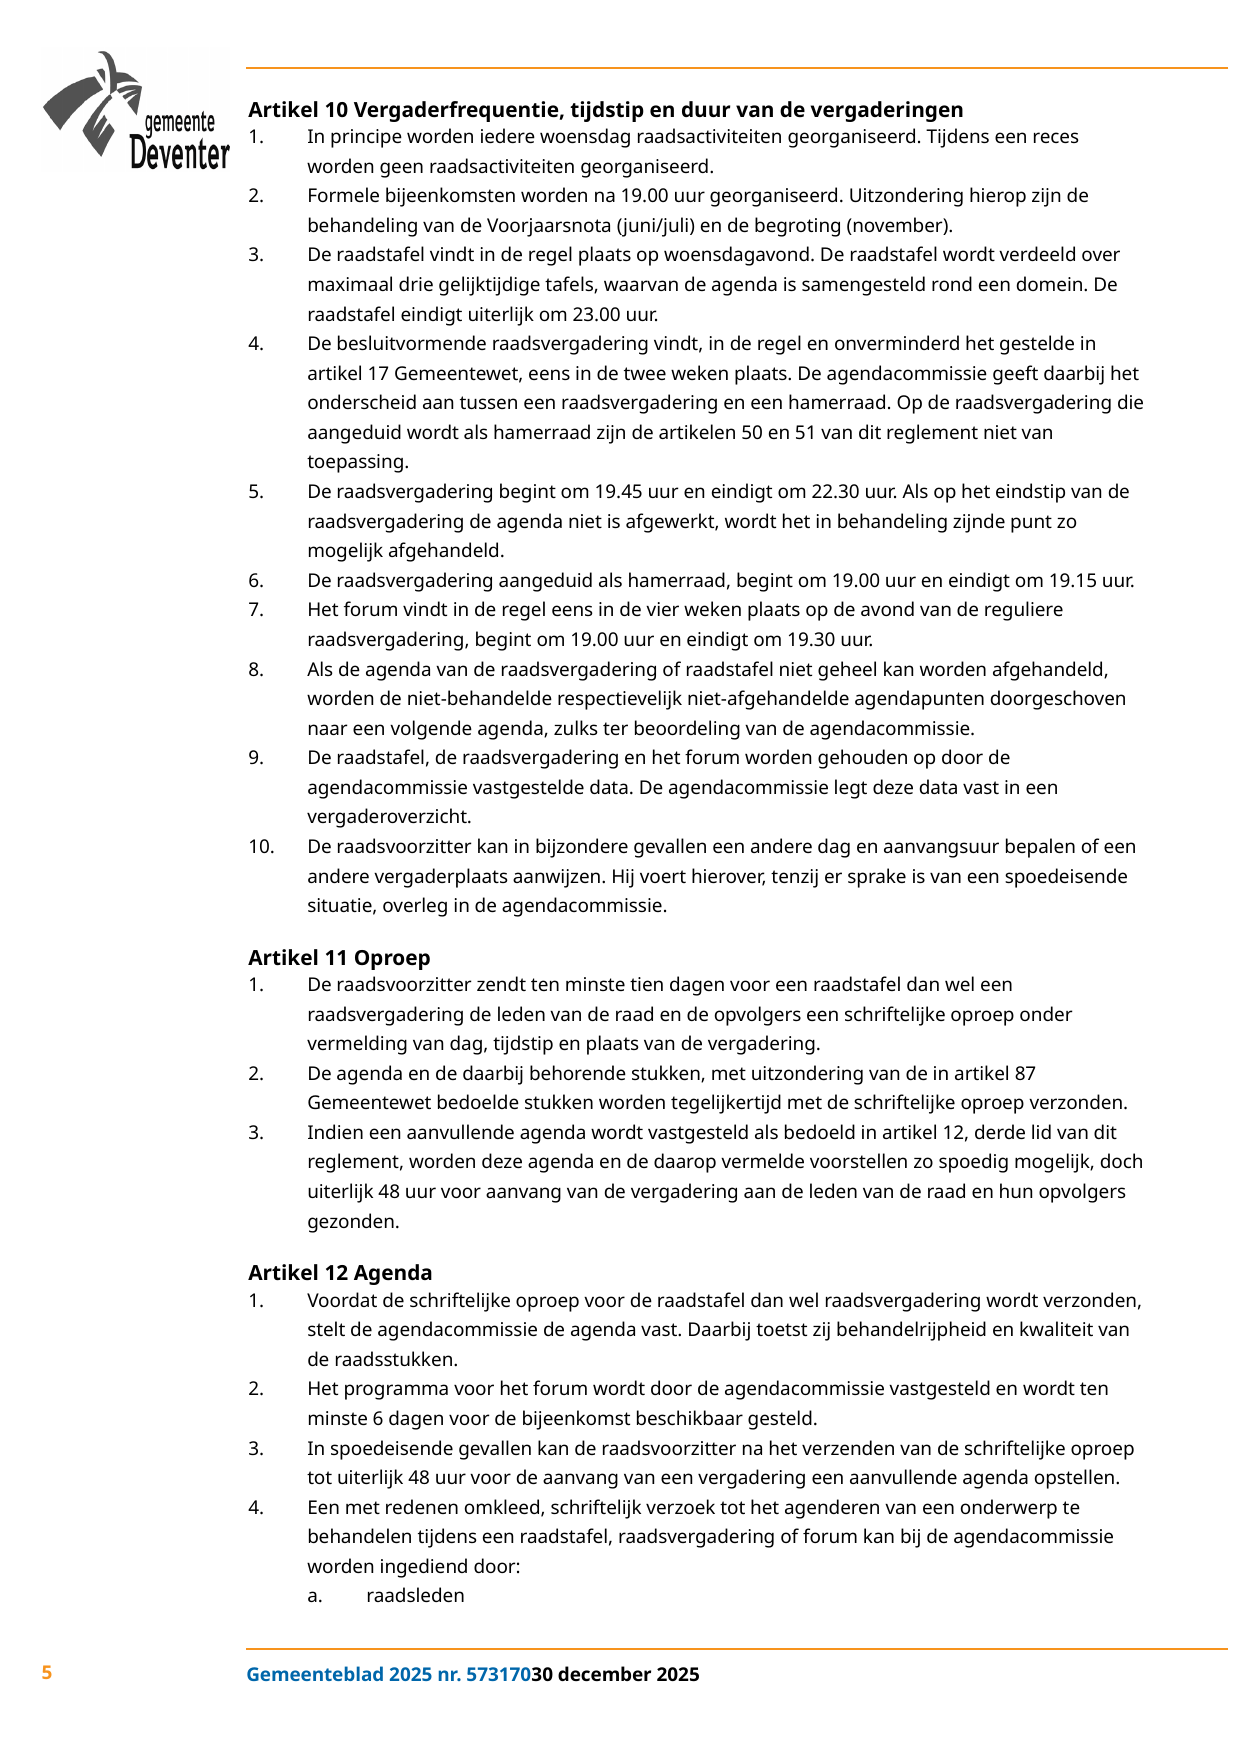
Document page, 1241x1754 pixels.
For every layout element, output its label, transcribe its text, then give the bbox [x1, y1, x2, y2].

list raadsleden [307, 1583, 1152, 1608]
text Artikel 12 Agenda [248, 1258, 1152, 1287]
picture [41, 47, 231, 172]
list De besluitvormende raadsvergadering vindt, in de regel en onverminderd het gestelde in artikel 17 Gemeentewet, eens in de twee weken plaats. De agendacommissie geeft daarbij het onderscheid aan tussen een raadsvergadering en een hamerraad. Op de raadsvergadering die aangeduid wordt als hamerraad zijn de artikelen 50 en 51 van dit reglement niet van toepassing. [248, 330, 1152, 474]
list De raadsvergadering aangeduid als hamerraad, begint om 19.00 uur en eindigt om 19.15 uur. [248, 567, 1152, 593]
list De raadsvergadering begint om 19.45 uur en eindigt om 22.30 uur. Als op het eindstip van de raadsvergadering de agenda niet is afgewerkt, wordt het in behandeling zijnde punt zo mogelijk afgehandeld. [248, 478, 1152, 563]
list In principe worden iedere woensdag raadsactiviteiten georganiseerd. Tijdens een reces worden geen raadsactiviteiten georganiseerd. [248, 123, 1152, 178]
list Het forum vindt in de regel eens in de vier weken plaats op de avond van de reguliere raadsvergadering, begint om 19.00 uur en eindigt om 19.30 uur. [248, 597, 1152, 652]
list In spoedeisende gevallen kan de raadsvoorzitter na het verzenden van de schriftelijke oproep tot uiterlijk 48 uur voor de aanvang van een vergadering een aanvullende agenda opstellen. [248, 1435, 1152, 1490]
list De raadstafel vindt in de regel plaats op woensdagavond. De raadstafel wordt verdeeld over maximaal drie gelijktijdige tafels, waarvan de agenda is samengesteld rond een domein. De raadstafel eindigt uiterlijk om 23.00 uur. [248, 242, 1152, 326]
list De raadsvoorzitter kan in bijzondere gevallen een andere dag en aanvangsuur bepalen of een andere vergaderplaats aanwijzen. Hij voert hierover, tenzij er sprake is van een spoedeisende situatie, overleg in de agendacommissie. [248, 833, 1152, 918]
list Indien een aanvullende agenda wordt vastgesteld als bedoeld in artikel 12, derde lid van dit reglement, worden deze agenda en de daarop vermelde voorstellen zo spoedig mogelijk, doch uiterlijk 48 uur voor aanvang van de vergadering aan de leden van de raad en hun opvolgers gezonden. [248, 1119, 1152, 1234]
list Een met redenen omkleed, schriftelijk verzoek tot het agenderen van een onderwerp te behandelen tijdens een raadstafel, raadsvergadering of forum kan bij de agendacommissie worden ingediend door: [248, 1494, 1152, 1579]
text Artikel 11 Oproep [248, 943, 1152, 971]
list Als de agenda van de raadsvergadering of raadstafel niet geheel kan worden afgehandeld, worden de niet-behandelde respectievelijk niet-afgehandelde agendapunten doorgeschoven naar een volgende agenda, zulks ter beoordeling van de agendacommissie. [248, 656, 1152, 741]
list De raadstafel, de raadsvergadering en het forum worden gehouden op door de agendacommissie vastgestelde data. De agendacommissie legt deze data vast in een vergaderoverzicht. [248, 744, 1152, 829]
list Voordat de schriftelijke oproep voor de raadstafel dan wel raadsvergadering wordt verzonden, stelt de agendacommissie de agenda vast. Daarbij toetst zij behandelrijpheid en kwaliteit van de raadsstukken. [248, 1287, 1152, 1372]
text Artikel 10 Vergaderfrequentie, tijdstip en duur van de vergaderingen [248, 95, 1152, 123]
list De agenda en de daarbij behorende stukken, met uitzondering van de in artikel 87 Gemeentewet bedoelde stukken worden tegelijkertijd met de schriftelijke oproep verzonden. [248, 1060, 1152, 1115]
list De raadsvoorzitter zendt ten minste tien dagen voor een raadstafel dan wel een raadsvergadering de leden van de raad en de opvolgers een schriftelijke oproep onder vermelding van dag, tijdstip en plaats van de vergadering. [248, 971, 1152, 1056]
list Formele bijeenkomsten worden na 19.00 uur georganiseerd. Uitzondering hierop zijn de behandeling van de Voorjaarsnota (juni/juli) en de begroting (november). [248, 182, 1152, 238]
list Het programma voor het forum wordt door de agendacommissie vastgesteld en wordt ten minste 6 dagen voor de bijeenkomst beschikbaar gesteld. [248, 1376, 1152, 1431]
